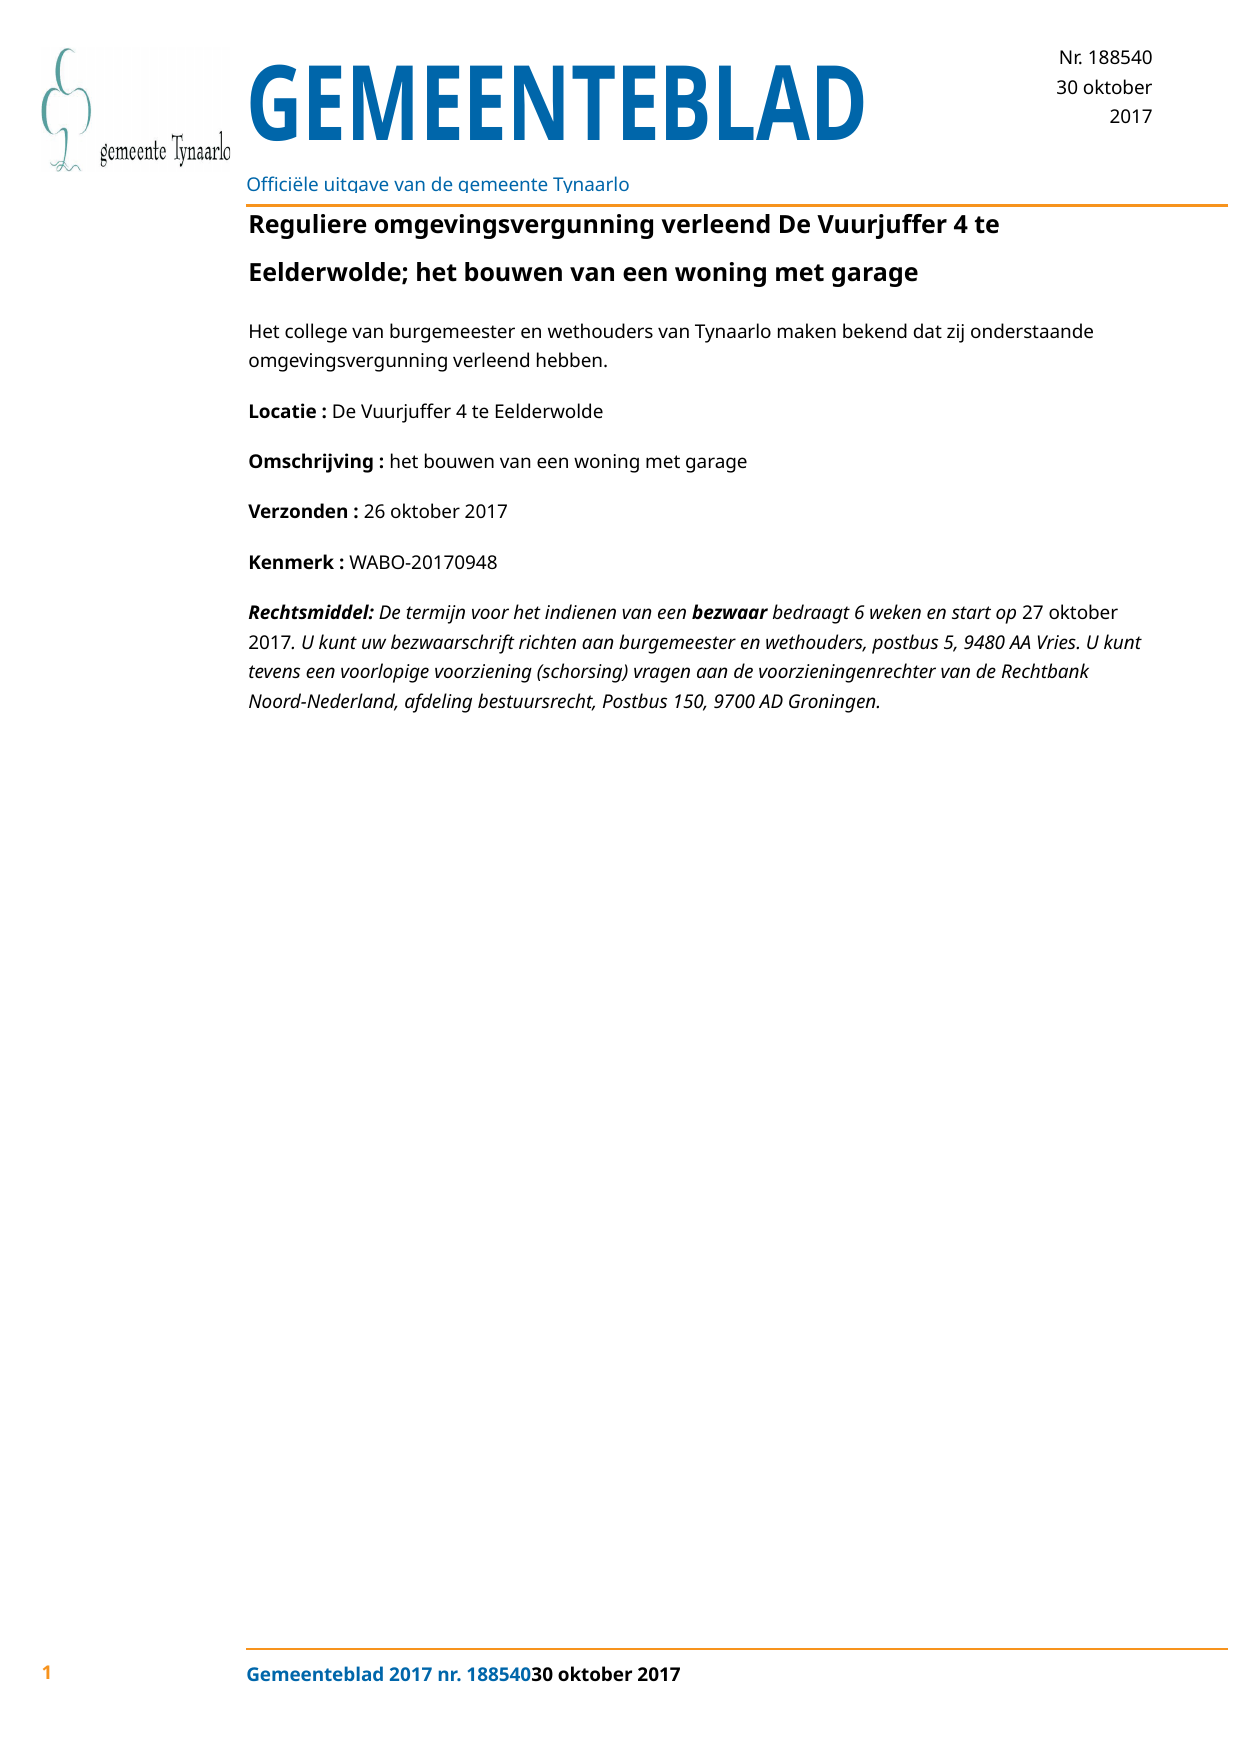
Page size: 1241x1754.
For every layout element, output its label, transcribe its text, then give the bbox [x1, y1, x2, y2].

picture [41, 47, 231, 172]
text Omschrijving : het bouwen van een woning met garage [248, 448, 1152, 474]
text Rechtsmiddel: De termijn voor het indienen van een bezwaar bedraagt 6 weken en start op 27 oktober 2017. U kunt uw bezwaarschrift richten aan burgemeester en wethouders, postbus 5, 9480 AA Vries. U kunt tevens een voorlopige voorziening (schorsing) vragen aan de voorzieningenrechter van de Rechtbank Noord-Nederland, afdeling bestuursrecht, Postbus 150, 9700 AD Groningen. [248, 599, 1152, 714]
text Kenmerk : WABO-20170948 [248, 549, 1152, 575]
text Reguliere omgevingsvergunning verleend De Vuurjuffer 4 te Eelderwolde; het bouwen van een woning met garage [248, 207, 1152, 288]
text Locatie : De Vuurjuffer 4 te Eelderwolde [248, 398, 1152, 424]
text Verzonden : 26 oktober 2017 [248, 499, 1152, 524]
text Het college van burgemeester en wethouders van Tynaarlo maken bekend dat zij onderstaande omgevingsvergunning verleend hebben. [248, 318, 1152, 373]
